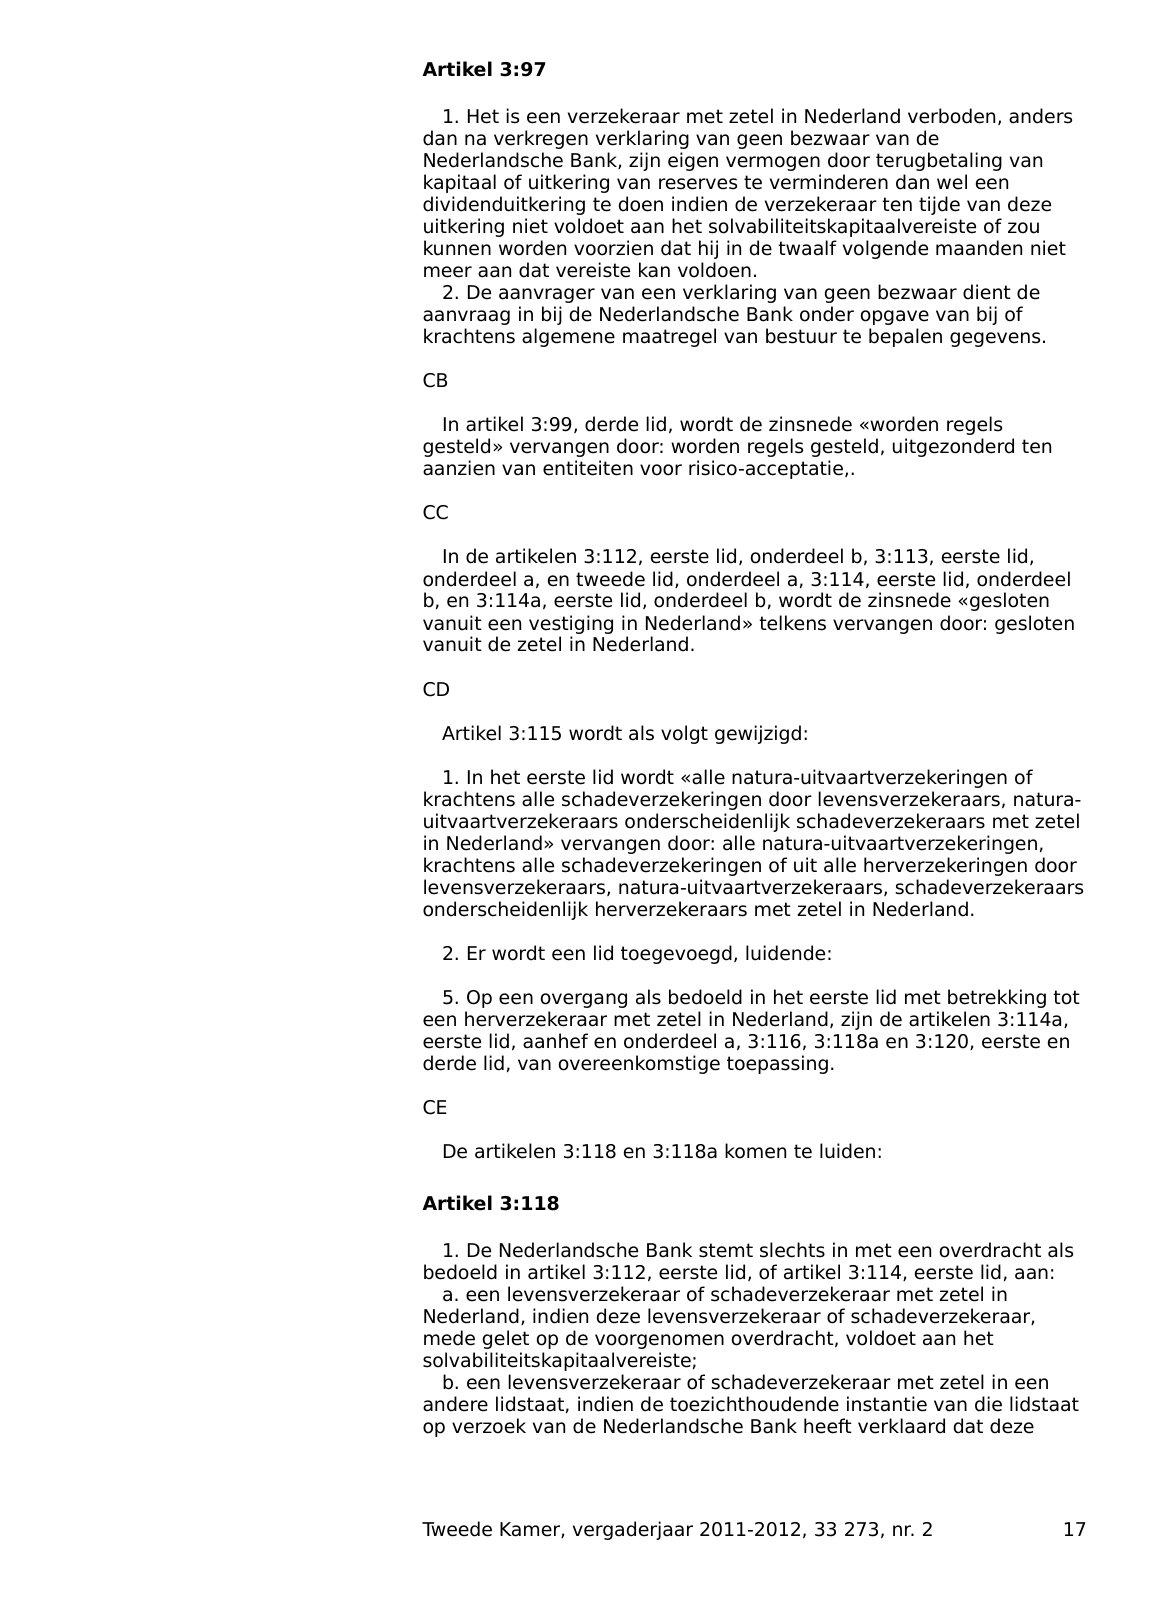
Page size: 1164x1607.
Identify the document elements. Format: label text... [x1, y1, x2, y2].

subtitle Artikel 3:97 [422, 59, 1087, 81]
text CC [422, 502, 1087, 524]
text CD [422, 678, 1087, 701]
text 1. In het eerste lid wordt «alle natura-uitvaartverzekeringen of krachtens alle schadeverzekeringen door levensverzekeraars, natura-uitvaartverzekeraars onderscheidenlijk schadeverzekeraars met zetel in Nederland» vervangen door: alle natura-uitvaartverzekeringen, krachtens alle schadeverzekeringen of uit alle herverzekeringen door levensverzekeraars, natura-uitvaartverzekeraars, schadeverzekeraars onderscheidenlijk herverzekeraars met zetel in Nederland. [422, 767, 1087, 921]
text In de artikelen 3:112, eerste lid, onderdeel b, 3:113, eerste lid, onderdeel a, en tweede lid, onderdeel a, 3:114, eerste lid, onderdeel b, en 3:114a, eerste lid, onderdeel b, wordt de zinsnede «gesloten vanuit een vestiging in Nederland» telkens vervangen door: gesloten vanuit de zetel in Nederland. [422, 546, 1087, 656]
text 2. Er wordt een lid toegevoegd, luidende: [422, 943, 1087, 965]
text a. een levensverzekeraar of schadeverzekeraar met zetel in Nederland, indien deze levensverzekeraar of schadeverzekeraar, mede gelet op de voorgenomen overdracht, voldoet aan het solvabiliteitskapitaalvereiste; [422, 1284, 1087, 1372]
subtitle Artikel 3:118 [422, 1193, 1087, 1215]
text 5. Op een overgang als bedoeld in het eerste lid met betrekking tot een herverzekeraar met zetel in Nederland, zijn de artikelen 3:114a, eerste lid, aanhef en onderdeel a, 3:116, 3:118a en 3:120, eerste en derde lid, van overeenkomstige toepassing. [422, 987, 1087, 1075]
text b. een levensverzekeraar of schadeverzekeraar met zetel in een andere lidstaat, indien de toezichthoudende instantie van die lidstaat op verzoek van de Nederlandsche Bank heeft verklaard dat deze [422, 1372, 1087, 1438]
text CE [422, 1097, 1087, 1119]
text 1. De Nederlandsche Bank stemt slechts in met een overdracht als bedoeld in artikel 3:112, eerste lid, of artikel 3:114, eerste lid, aan: [422, 1240, 1087, 1284]
text De artikelen 3:118 en 3:118a komen te luiden: [422, 1141, 1087, 1163]
text CB [422, 370, 1087, 392]
text 2. De aanvrager van een verklaring van geen bezwaar dient de aanvraag in bij de Nederlandsche Bank onder opgave van bij of krachtens algemene maatregel van bestuur te bepalen gegevens. [422, 282, 1087, 348]
text Artikel 3:115 wordt als volgt gewijzigd: [422, 723, 1087, 745]
text In artikel 3:99, derde lid, wordt de zinsnede «worden regels gesteld» vervangen door: worden regels gesteld, uitgezonderd ten aanzien van entiteiten voor risico-acceptatie,. [422, 414, 1087, 480]
text 1. Het is een verzekeraar met zetel in Nederland verboden, anders dan na verkregen verklaring van geen bezwaar van de Nederlandsche Bank, zijn eigen vermogen door terugbetaling van kapitaal of uitkering van reserves te verminderen dan wel een dividenduitkering te doen indien de verzekeraar ten tijde van deze uitkering niet voldoet aan het solvabiliteitskapitaalvereiste of zou kunnen worden voorzien dat hij in de twaalf volgende maanden niet meer aan dat vereiste kan voldoen. [422, 106, 1087, 282]
